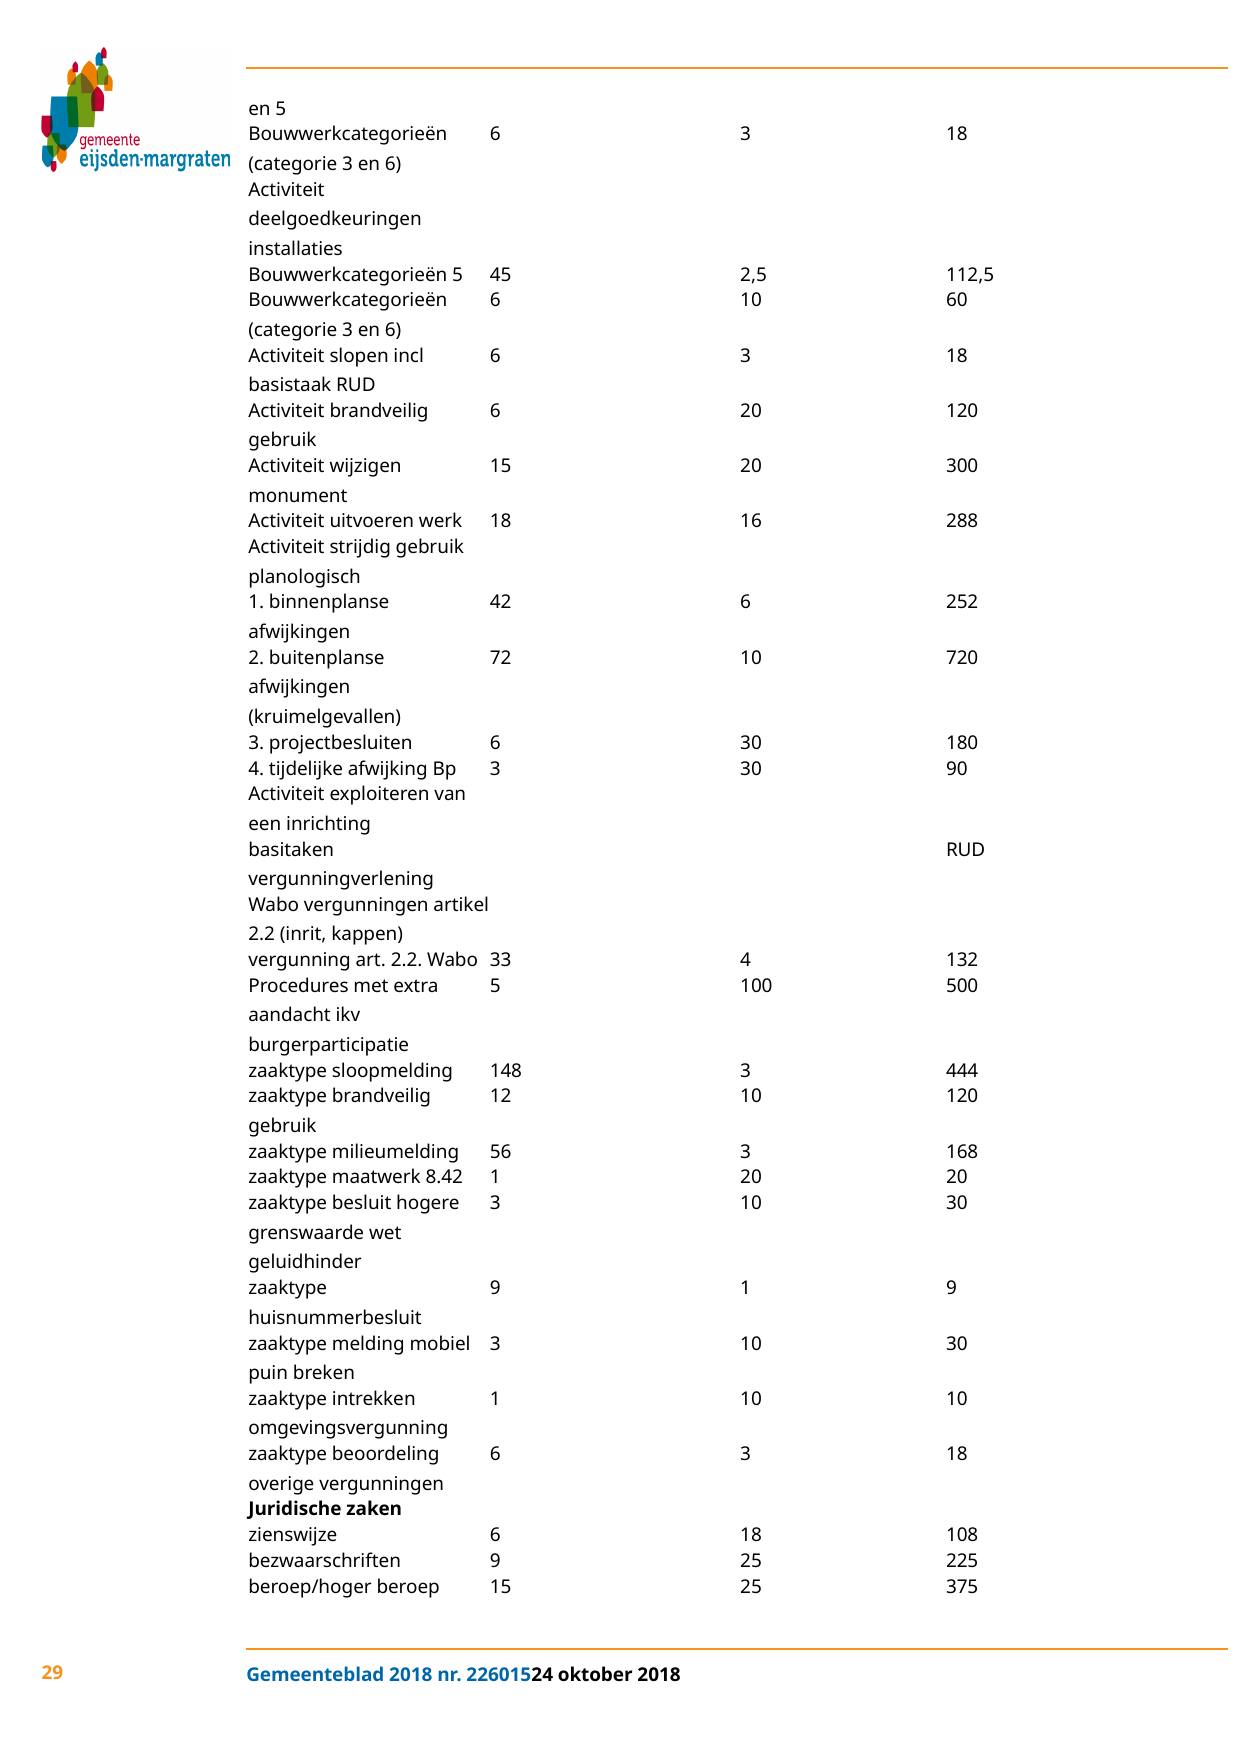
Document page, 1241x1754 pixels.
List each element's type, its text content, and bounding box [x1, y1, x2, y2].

table_cell zaaktype huisnummerbesluit [248, 1274, 489, 1330]
table_cell 10 [740, 1190, 946, 1274]
table_cell vergunning art. 2.2. Wabo [248, 946, 489, 972]
table_cell 42 [490, 589, 740, 644]
table_cell 25 [740, 1547, 946, 1573]
table_cell [490, 1496, 740, 1521]
table_cell basitaken vergunningverlening [248, 836, 489, 891]
table_cell Activiteit brandveilig gebruik [248, 397, 489, 452]
table_cell en 5 [248, 95, 489, 121]
table_cell 300 [946, 453, 1152, 508]
table_cell 6 [490, 342, 740, 397]
table_cell [740, 176, 946, 261]
table_cell Activiteit deelgoedkeuringen installaties [248, 176, 489, 261]
table_cell [490, 891, 740, 946]
table_cell 6 [490, 397, 740, 452]
table_cell 16 [740, 508, 946, 533]
table_cell 72 [490, 644, 740, 729]
table_cell 18 [946, 121, 1152, 176]
table_cell Wabo vergunningen artikel 2.2 (inrit, kappen) [248, 891, 489, 946]
table_cell 20 [740, 397, 946, 452]
table_cell 6 [490, 729, 740, 755]
table_cell 168 [946, 1138, 1152, 1164]
table_cell 6 [490, 1521, 740, 1547]
table_cell [946, 176, 1152, 261]
table_cell 20 [740, 1164, 946, 1189]
table_cell 1. binnenplanse afwijkingen [248, 589, 489, 644]
table_cell 60 [946, 286, 1152, 342]
table_cell 148 [490, 1057, 740, 1083]
table_cell [740, 891, 946, 946]
table_cell 3 [740, 121, 946, 176]
table_cell 225 [946, 1547, 1152, 1573]
table_cell 20 [740, 453, 946, 508]
table_cell 1 [740, 1274, 946, 1330]
table_cell beroep/hoger beroep [248, 1573, 489, 1598]
table_cell zaaktype besluit hogere grenswaarde wet geluidhinder [248, 1190, 489, 1274]
table_cell 9 [490, 1547, 740, 1573]
table_cell 18 [490, 508, 740, 533]
table_cell Bouwwerkcategorieën (categorie 3 en 6) [248, 286, 489, 342]
table_cell 3 [740, 342, 946, 397]
table_cell zaaktype sloopmelding [248, 1057, 489, 1083]
table_cell 120 [946, 1083, 1152, 1138]
table_cell 500 [946, 972, 1152, 1057]
table_cell 3 [740, 1057, 946, 1083]
table_cell 18 [946, 342, 1152, 397]
table_cell 10 [740, 1330, 946, 1385]
table_cell 720 [946, 644, 1152, 729]
table_cell 30 [946, 1190, 1152, 1274]
table_cell 180 [946, 729, 1152, 755]
table_cell 1 [490, 1385, 740, 1440]
table_cell 375 [946, 1573, 1152, 1598]
table_cell [740, 95, 946, 121]
table_cell Activiteit exploiteren van een inrichting [248, 780, 489, 836]
table_cell Activiteit uitvoeren werk [248, 508, 489, 533]
table_cell 6 [490, 1440, 740, 1496]
table_cell 15 [490, 1573, 740, 1598]
table_cell [946, 891, 1152, 946]
table_cell 2,5 [740, 261, 946, 286]
table_cell zaaktype beoordeling overige vergunningen [248, 1440, 489, 1496]
table_cell 5 [490, 972, 740, 1057]
table_cell Activiteit slopen incl basistaak RUD [248, 342, 489, 397]
table_cell 56 [490, 1138, 740, 1164]
table_cell [490, 534, 740, 589]
table_cell 288 [946, 508, 1152, 533]
table_cell [490, 95, 740, 121]
table_cell 132 [946, 946, 1152, 972]
table_cell 3 [740, 1440, 946, 1496]
table_cell 3 [490, 1330, 740, 1385]
table_cell Bouwwerkcategorieën (categorie 3 en 6) [248, 121, 489, 176]
table_cell zaaktype melding mobiel puin breken [248, 1330, 489, 1385]
table_cell RUD [946, 836, 1152, 891]
table_cell Activiteit wijzigen monument [248, 453, 489, 508]
table_cell zaaktype brandveilig gebruik [248, 1083, 489, 1138]
table_cell 12 [490, 1083, 740, 1138]
table_cell [946, 1496, 1152, 1521]
table_cell 30 [740, 729, 946, 755]
picture [41, 47, 231, 172]
table_cell 6 [490, 286, 740, 342]
table_cell Procedures met extra aandacht ikv burgerparticipatie [248, 972, 489, 1057]
table_cell [490, 176, 740, 261]
table_cell 10 [740, 286, 946, 342]
table_cell Activiteit strijdig gebruik planologisch [248, 534, 489, 589]
table_cell 3 [490, 755, 740, 780]
table_cell 10 [946, 1385, 1152, 1440]
table_cell 15 [490, 453, 740, 508]
table_cell 25 [740, 1573, 946, 1598]
table_cell 108 [946, 1521, 1152, 1547]
table_cell zaaktype intrekken omgevingsvergunning [248, 1385, 489, 1440]
table_cell [740, 1496, 946, 1521]
table_cell 3 [740, 1138, 946, 1164]
table_cell zaaktype milieumelding [248, 1138, 489, 1164]
table_cell 18 [740, 1521, 946, 1547]
table_cell 112,5 [946, 261, 1152, 286]
table_cell [740, 836, 946, 891]
table_cell 10 [740, 1083, 946, 1138]
table_cell [946, 95, 1152, 121]
table_cell 3 [490, 1190, 740, 1274]
table_cell 252 [946, 589, 1152, 644]
table_cell [740, 780, 946, 836]
table_cell 4. tijdelijke afwijking Bp [248, 755, 489, 780]
table_cell 9 [490, 1274, 740, 1330]
table_cell 90 [946, 755, 1152, 780]
table_cell 3. projectbesluiten [248, 729, 489, 755]
table_cell 20 [946, 1164, 1152, 1189]
table_cell 6 [740, 589, 946, 644]
table_cell 33 [490, 946, 740, 972]
table_cell [490, 836, 740, 891]
table_cell 6 [490, 121, 740, 176]
table_cell [490, 780, 740, 836]
table_cell 10 [740, 1385, 946, 1440]
table_cell 100 [740, 972, 946, 1057]
table_cell Bouwwerkcategorieën 5 [248, 261, 489, 286]
table_cell zaaktype maatwerk 8.42 [248, 1164, 489, 1189]
table_cell 30 [946, 1330, 1152, 1385]
table_cell [946, 534, 1152, 589]
table_cell 18 [946, 1440, 1152, 1496]
table_cell zienswijze [248, 1521, 489, 1547]
table_cell 444 [946, 1057, 1152, 1083]
table_cell 30 [740, 755, 946, 780]
table_cell bezwaarschriften [248, 1547, 489, 1573]
table_cell 45 [490, 261, 740, 286]
table_cell 9 [946, 1274, 1152, 1330]
table_cell Juridische zaken [248, 1496, 489, 1521]
table_cell [946, 780, 1152, 836]
table_cell 10 [740, 644, 946, 729]
table_cell 2. buitenplanse afwijkingen (kruimelgevallen) [248, 644, 489, 729]
table_cell 4 [740, 946, 946, 972]
table_cell 120 [946, 397, 1152, 452]
table_cell 1 [490, 1164, 740, 1189]
table_cell [740, 534, 946, 589]
